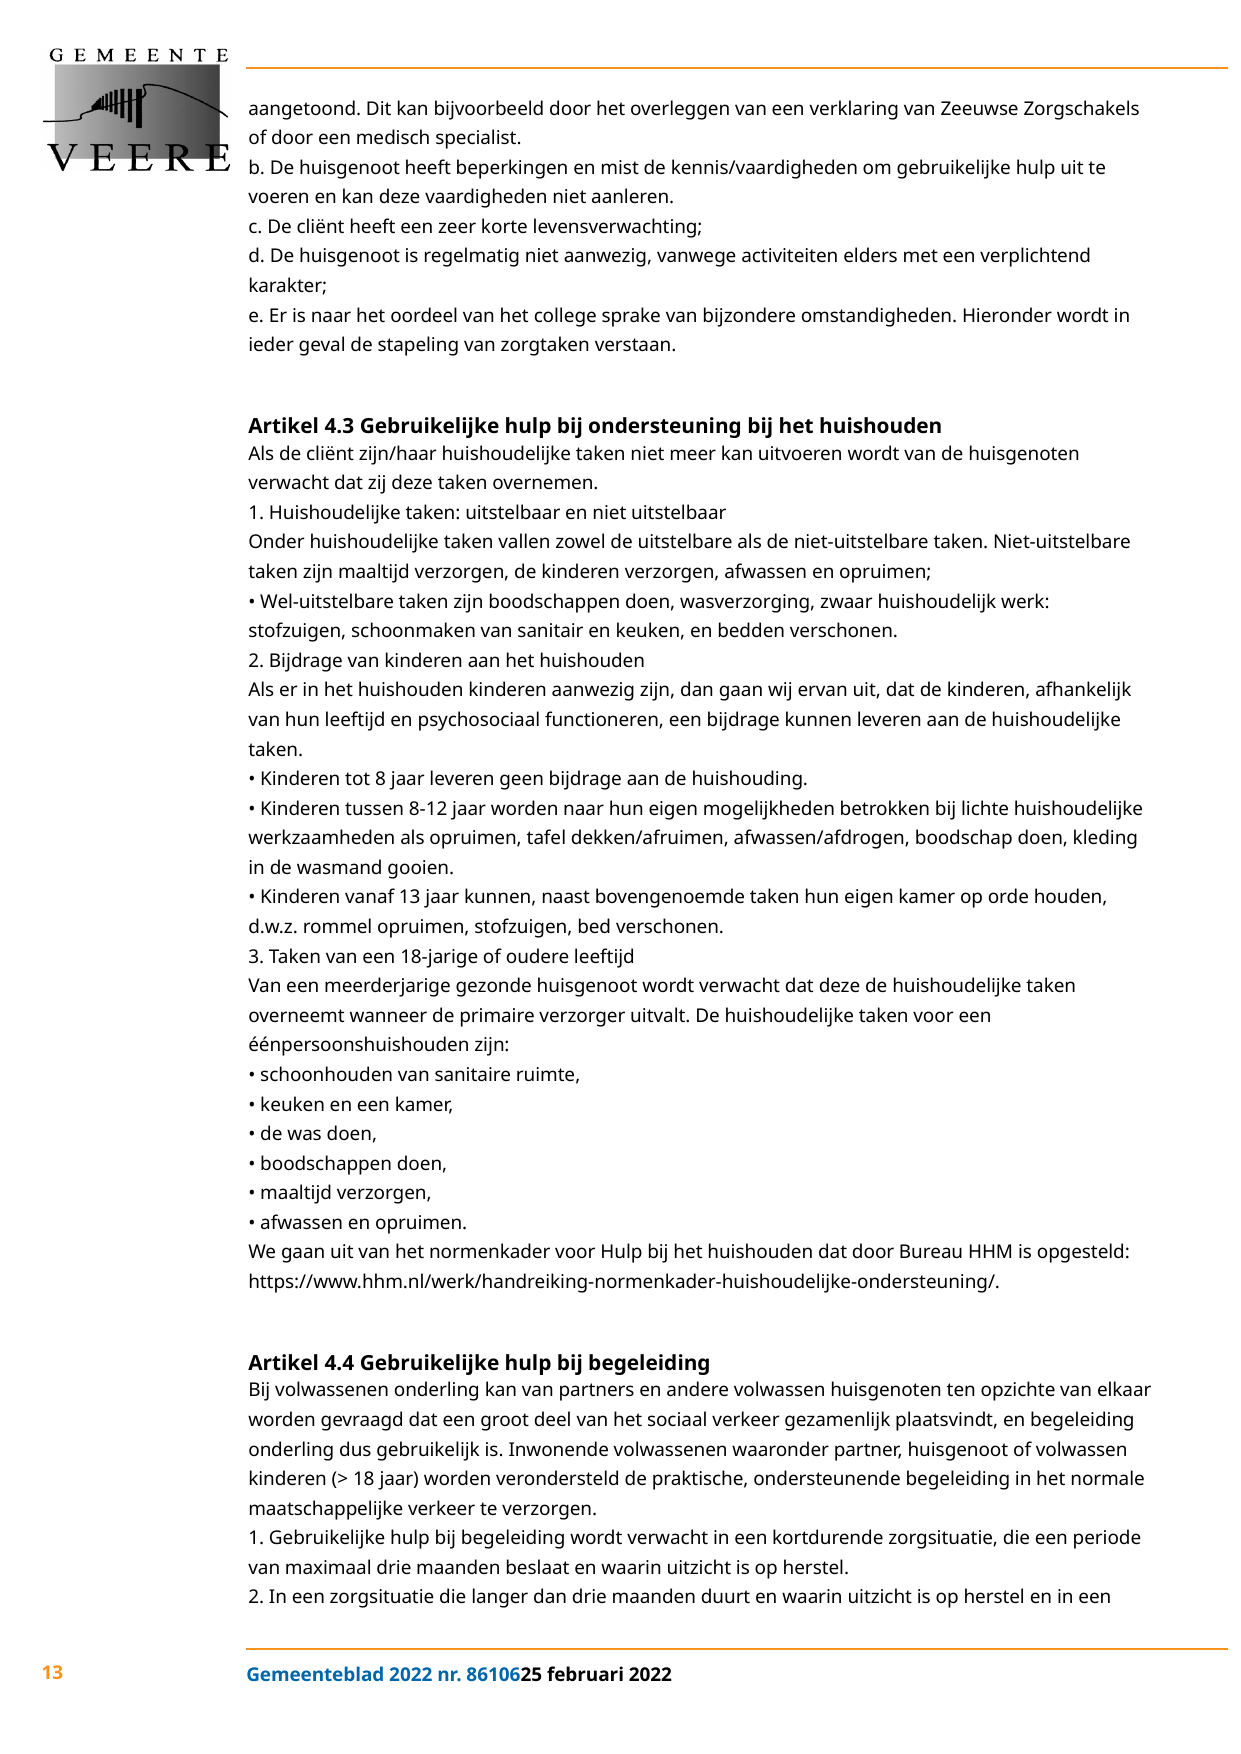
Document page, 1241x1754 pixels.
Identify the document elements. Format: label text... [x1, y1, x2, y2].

text • keuken en een kamer, [248, 1091, 1152, 1116]
text b. De huisgenoot heeft beperkingen en mist de kennis/vaardigheden om gebruikelijke hulp uit te voeren en kan deze vaardigheden niet aanleren. [248, 154, 1152, 209]
text Van een meerderjarige gezonde huisgenoot wordt verwacht dat deze de huishoudelijke taken overneemt wanneer de primaire verzorger uitvalt. De huishoudelijke taken voor een éénpersoonshuishouden zijn: [248, 972, 1152, 1057]
text Artikel 4.4 Gebruikelijke hulp bij begeleiding [248, 1348, 1152, 1377]
text 1. Gebruikelijke hulp bij begeleiding wordt verwacht in een kortdurende zorgsituatie, die een periode van maximaal drie maanden beslaat en waarin uitzicht is op herstel. [248, 1524, 1152, 1580]
text 2. In een zorgsituatie die langer dan drie maanden duurt en waarin uitzicht is op herstel en in een [248, 1584, 1152, 1609]
text We gaan uit van het normenkader voor Hulp bij het huishouden dat door Bureau HHM is opgesteld: https://www.hhm.nl/werk/handreiking-normenkader-huishoudelijke-ondersteuning/. [248, 1239, 1152, 1294]
text • schoonhouden van sanitaire ruimte, [248, 1061, 1152, 1087]
text • Kinderen vanaf 13 jaar kunnen, naast bovengenoemde taken hun eigen kamer op orde houden, d.w.z. rommel opruimen, stofzuigen, bed verschonen. [248, 884, 1152, 939]
text e. Er is naar het oordeel van het college sprake van bijzondere omstandigheden. Hieronder wordt in ieder geval de stapeling van zorgtaken verstaan. [248, 302, 1152, 357]
text 2. Bijdrage van kinderen aan het huishouden [248, 647, 1152, 673]
text • de was doen, [248, 1120, 1152, 1146]
text • Wel-uitstelbare taken zijn boodschappen doen, wasverzorging, zwaar huishoudelijk werk: stofzuigen, schoonmaken van sanitair en keuken, en bedden verschonen. [248, 588, 1152, 643]
picture [41, 47, 231, 172]
text • Kinderen tussen 8-12 jaar worden naar hun eigen mogelijkheden betrokken bij lichte huishoudelijke werkzaamheden als opruimen, tafel dekken/afruimen, afwassen/afdrogen, boodschap doen, kleding in de wasmand gooien. [248, 795, 1152, 880]
text • Kinderen tot 8 jaar leveren geen bijdrage aan de huishouding. [248, 765, 1152, 791]
text Als er in het huishouden kinderen aanwezig zijn, dan gaan wij ervan uit, dat de kinderen, afhankelijk van hun leeftijd en psychosociaal functioneren, een bijdrage kunnen leveren aan de huishoudelijke taken. [248, 677, 1152, 761]
text 3. Taken van een 18-jarige of oudere leeftijd [248, 943, 1152, 968]
text Als de cliënt zijn/haar huishoudelijke taken niet meer kan uitvoeren wordt van de huisgenoten verwacht dat zij deze taken overnemen. [248, 440, 1152, 495]
text Onder huishoudelijke taken vallen zowel de uitstelbare als de niet-uitstelbare taken. Niet-uitstelbare taken zijn maaltijd verzorgen, de kinderen verzorgen, afwassen en opruimen; [248, 529, 1152, 584]
text • afwassen en opruimen. [248, 1209, 1152, 1235]
text Bij volwassenen onderling kan van partners en andere volwassen huisgenoten ten opzichte van elkaar worden gevraagd dat een groot deel van het sociaal verkeer gezamenlijk plaatsvindt, en begeleiding onderling dus gebruikelijk is. Inwonende volwassenen waaronder partner, huisgenoot of volwassen kinderen (> 18 jaar) worden verondersteld de praktische, ondersteunende begeleiding in het normale maatschappelijke verkeer te verzorgen. [248, 1377, 1152, 1521]
text aangetoond. Dit kan bijvoorbeeld door het overleggen van een verklaring van Zeeuwse Zorgschakels of door een medisch specialist. [248, 95, 1152, 150]
text Artikel 4.3 Gebruikelijke hulp bij ondersteuning bij het huishouden [248, 411, 1152, 440]
text • maaltijd verzorgen, [248, 1179, 1152, 1205]
text 1. Huishoudelijke taken: uitstelbaar en niet uitstelbaar [248, 499, 1152, 525]
text • boodschappen doen, [248, 1150, 1152, 1176]
text d. De huisgenoot is regelmatig niet aanwezig, vanwege activiteiten elders met een verplichtend karakter; [248, 243, 1152, 298]
text c. De cliënt heeft een zeer korte levensverwachting; [248, 213, 1152, 239]
